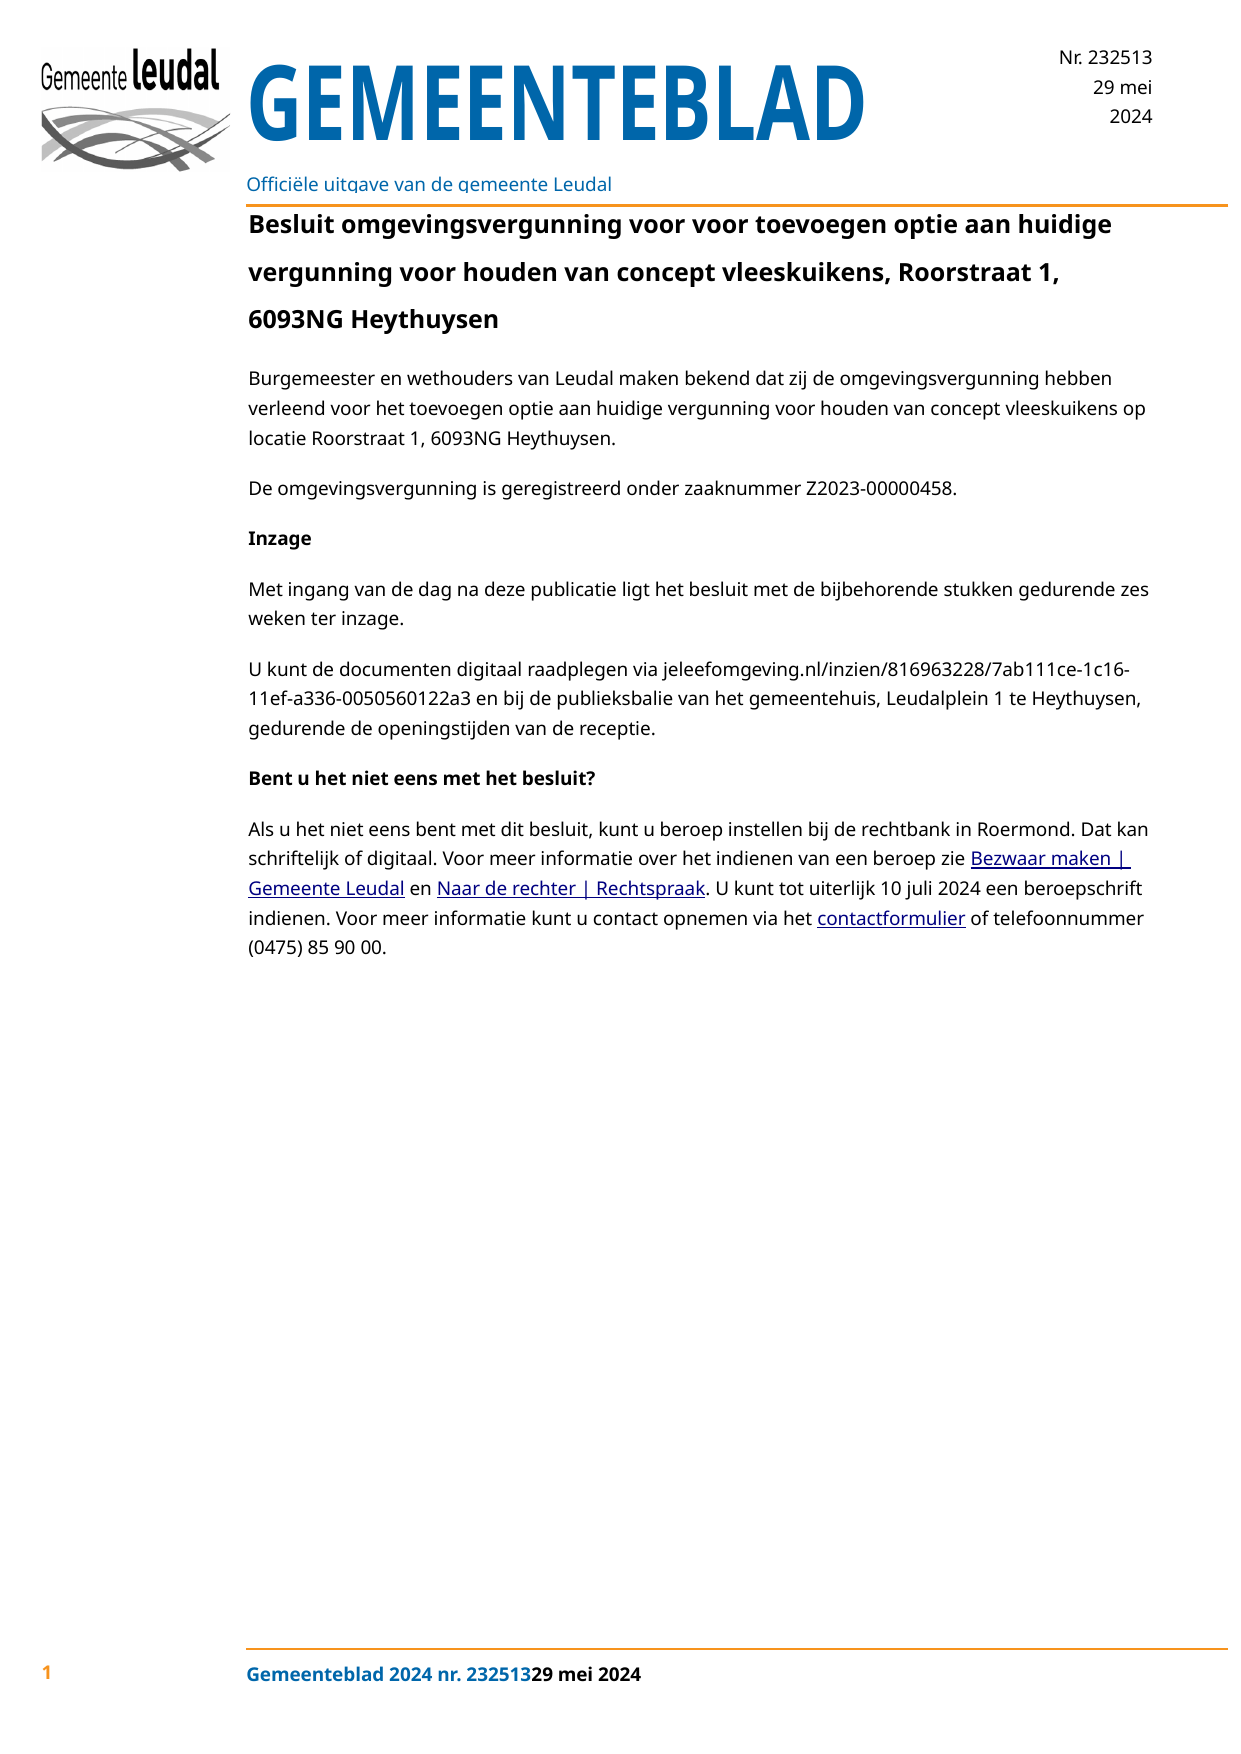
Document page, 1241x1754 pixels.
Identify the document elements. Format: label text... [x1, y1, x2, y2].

text Bent u het niet eens met het besluit? [248, 766, 1152, 791]
text Burgemeester en wethouders van Leudal maken bekend dat zij de omgevingsvergunning hebben verleend voor het toevoegen optie aan huidige vergunning voor houden van concept vleeskuikens op locatie Roorstraat 1, 6093NG Heythuysen. [248, 366, 1152, 450]
picture [41, 47, 231, 172]
text Inzage [248, 526, 1152, 551]
text Besluit omgevingsvergunning voor voor toevoegen optie aan huidige vergunning voor houden van concept vleeskuikens, Roorstraat 1, 6093NG Heythuysen [248, 207, 1152, 336]
text Met ingang van de dag na deze publicatie ligt het besluit met de bijbehorende stukken gedurende zes weken ter inzage. [248, 576, 1152, 631]
text De omgevingsvergunning is geregistreerd onder zaaknummer Z2023-00000458. [248, 475, 1152, 501]
text Als u het niet eens bent met dit besluit, kunt u beroep instellen bij de rechtbank in Roermond. Dat kan schriftelijk of digitaal. Voor meer informatie over het indienen van een beroep zie Bezwaar maken | Gemeente Leudal en Naar de rechter | Rechtspraak. U kunt tot uiterlijk 10 juli 2024 een beroepschrift indienen. Voor meer informatie kunt u contact opnemen via het contactformulier of telefoonnummer (0475) 85 90 00. [248, 816, 1152, 960]
text U kunt de documenten digitaal raadplegen via jeleefomgeving.nl/inzien/816963228/7ab111ce-1c16-11ef-a336-0050560122a3 en bij de publieksbalie van het gemeentehuis, Leudalplein 1 te Heythuysen, gedurende de openingstijden van de receptie. [248, 656, 1152, 741]
